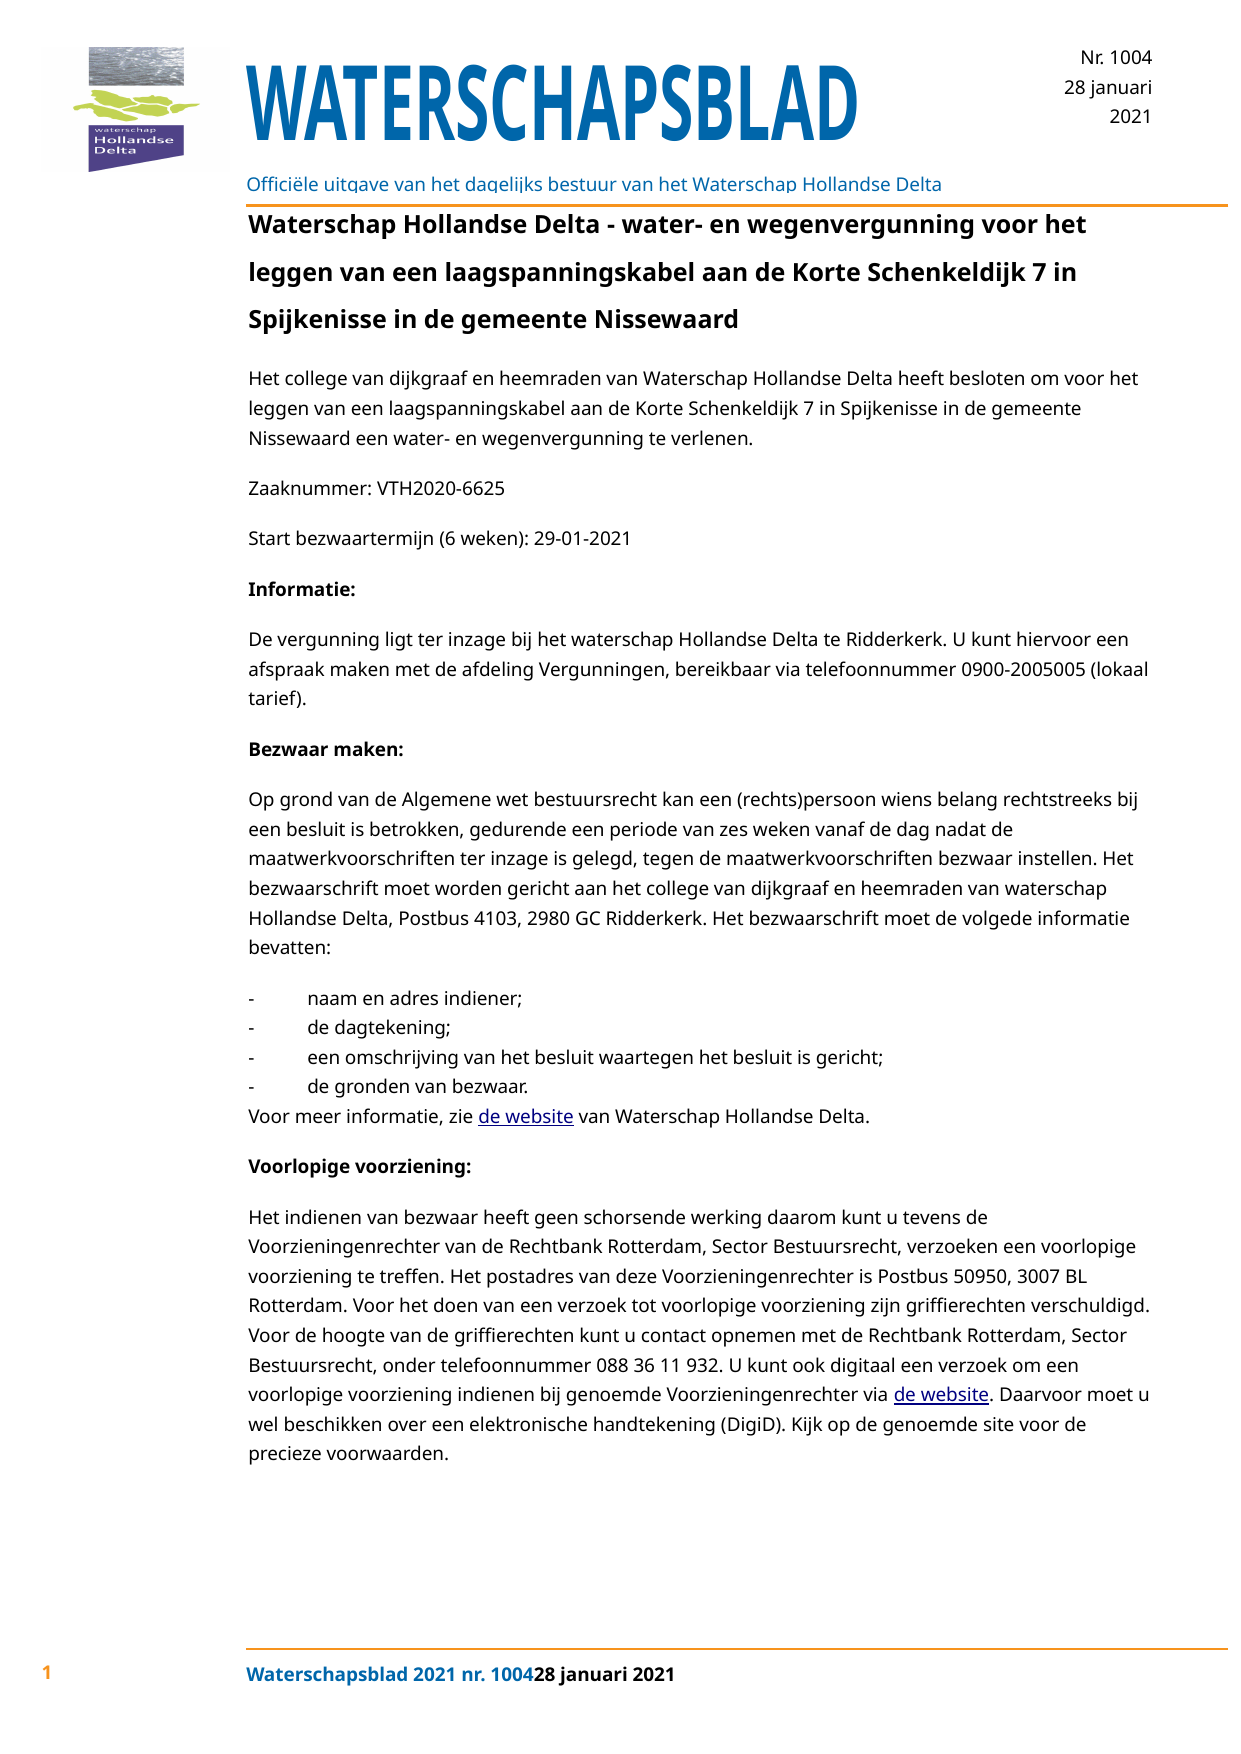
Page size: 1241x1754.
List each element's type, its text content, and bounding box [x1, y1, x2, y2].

text Het college van dijkgraaf en heemraden van Waterschap Hollandse Delta heeft besloten om voor het leggen van een laagspanningskabel aan de Korte Schenkeldijk 7 in Spijkenisse in de gemeente Nissewaard een water- en wegenvergunning te verlenen. [248, 366, 1152, 450]
text Start bezwaartermijn (6 weken): 29-01-2021 [248, 526, 1152, 551]
text Zaaknummer: VTH2020-6625 [248, 475, 1152, 501]
text De vergunning ligt ter inzage bij het waterschap Hollandse Delta te Ridderkerk. U kunt hiervoor een afspraak maken met de afdeling Vergunningen, bereikbaar via telefoonnummer 0900-2005005 (lokaal tarief). [248, 626, 1152, 711]
text Informatie: [248, 576, 1152, 602]
text Bezwaar maken: [248, 736, 1152, 762]
text Op grond van de Algemene wet bestuursrecht kan een (rechts)persoon wiens belang rechtstreeks bij een besluit is betrokken, gedurende een periode van zes weken vanaf de dag nadat de maatwerkvoorschriften ter inzage is gelegd, tegen de maatwerkvoorschriften bezwaar instellen. Het bezwaarschrift moet worden gericht aan het college van dijkgraaf en heemraden van waterschap Hollandse Delta, Postbus 4103, 2980 GC Ridderkerk. Het bezwaarschrift moet de volgede informatie bevatten: [248, 786, 1152, 960]
text Voor meer informatie, zie de website van Waterschap Hollandse Delta. [248, 1103, 1152, 1129]
text Het indienen van bezwaar heeft geen schorsende werking daarom kunt u tevens de Voorzieningenrechter van de Rechtbank Rotterdam, Sector Bestuursrecht, verzoeken een voorlopige voorziening te treffen. Het postadres van deze Voorzieningenrechter is Postbus 50950, 3007 BL Rotterdam. Voor het doen van een verzoek tot voorlopige voorziening zijn griffierechten verschuldigd. Voor de hoogte van de griffierechten kunt u contact opnemen met de Rechtbank Rotterdam, Sector Bestuursrecht, onder telefoonnummer 088 36 11 932. U kunt ook digitaal een verzoek om een voorlopige voorziening indienen bij genoemde Voorzieningenrechter via de website. Daarvoor moet u wel beschikken over een elektronische handtekening (DigiD). Kijk op de genoemde site voor de precieze voorwaarden. [248, 1204, 1152, 1466]
text Waterschap Hollandse Delta - water- en wegenvergunning voor het leggen van een laagspanningskabel aan de Korte Schenkeldijk 7 in Spijkenisse in de gemeente Nissewaard [248, 207, 1152, 336]
list een omschrijving van het besluit waartegen het besluit is gericht; [248, 1044, 1152, 1069]
list de dagtekening; [248, 1014, 1152, 1040]
picture [41, 47, 231, 172]
list naam en adres indiener; [248, 985, 1152, 1010]
list de gronden van bezwaar. [248, 1073, 1152, 1099]
text Voorlopige voorziening: [248, 1153, 1152, 1179]
